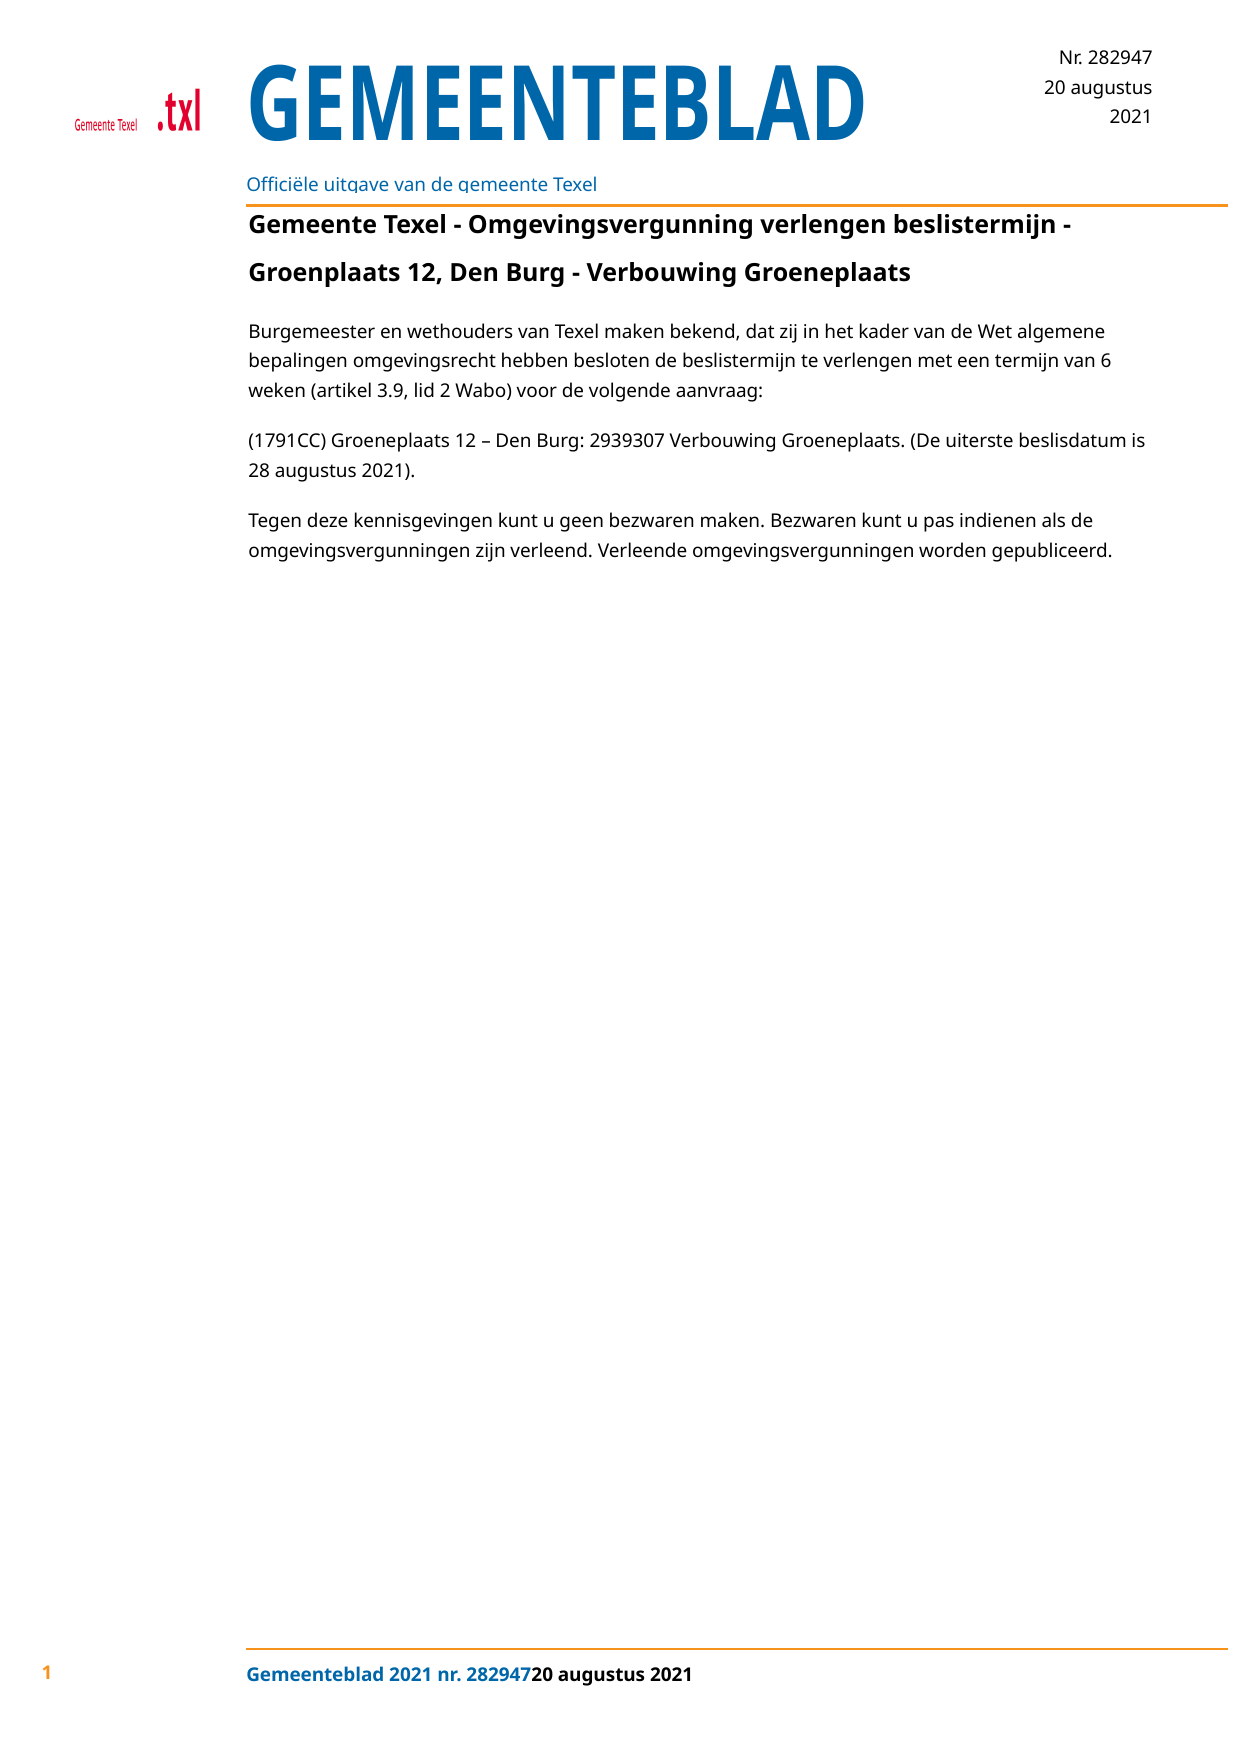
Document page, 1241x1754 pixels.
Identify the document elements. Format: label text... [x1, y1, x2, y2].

text Gemeente Texel - Omgevingsvergunning verlengen beslistermijn - Groenplaats 12, Den Burg - Verbouwing Groeneplaats [248, 207, 1152, 288]
text (1791CC) Groeneplaats 12 – Den Burg: 2939307 Verbouwing Groeneplaats. (De uiterste beslisdatum is 28 augustus 2021). [248, 427, 1152, 483]
picture [41, 47, 231, 172]
text Burgemeester en wethouders van Texel maken bekend, dat zij in het kader van de Wet algemene bepalingen omgevingsrecht hebben besloten de beslistermijn te verlengen met een termijn van 6 weken (artikel 3.9, lid 2 Wabo) voor de volgende aanvraag: [248, 318, 1152, 403]
text Tegen deze kennisgevingen kunt u geen bezwaren maken. Bezwaren kunt u pas indienen als de omgevingsvergunningen zijn verleend. Verleende omgevingsvergunningen worden gepubliceerd. [248, 507, 1152, 563]
